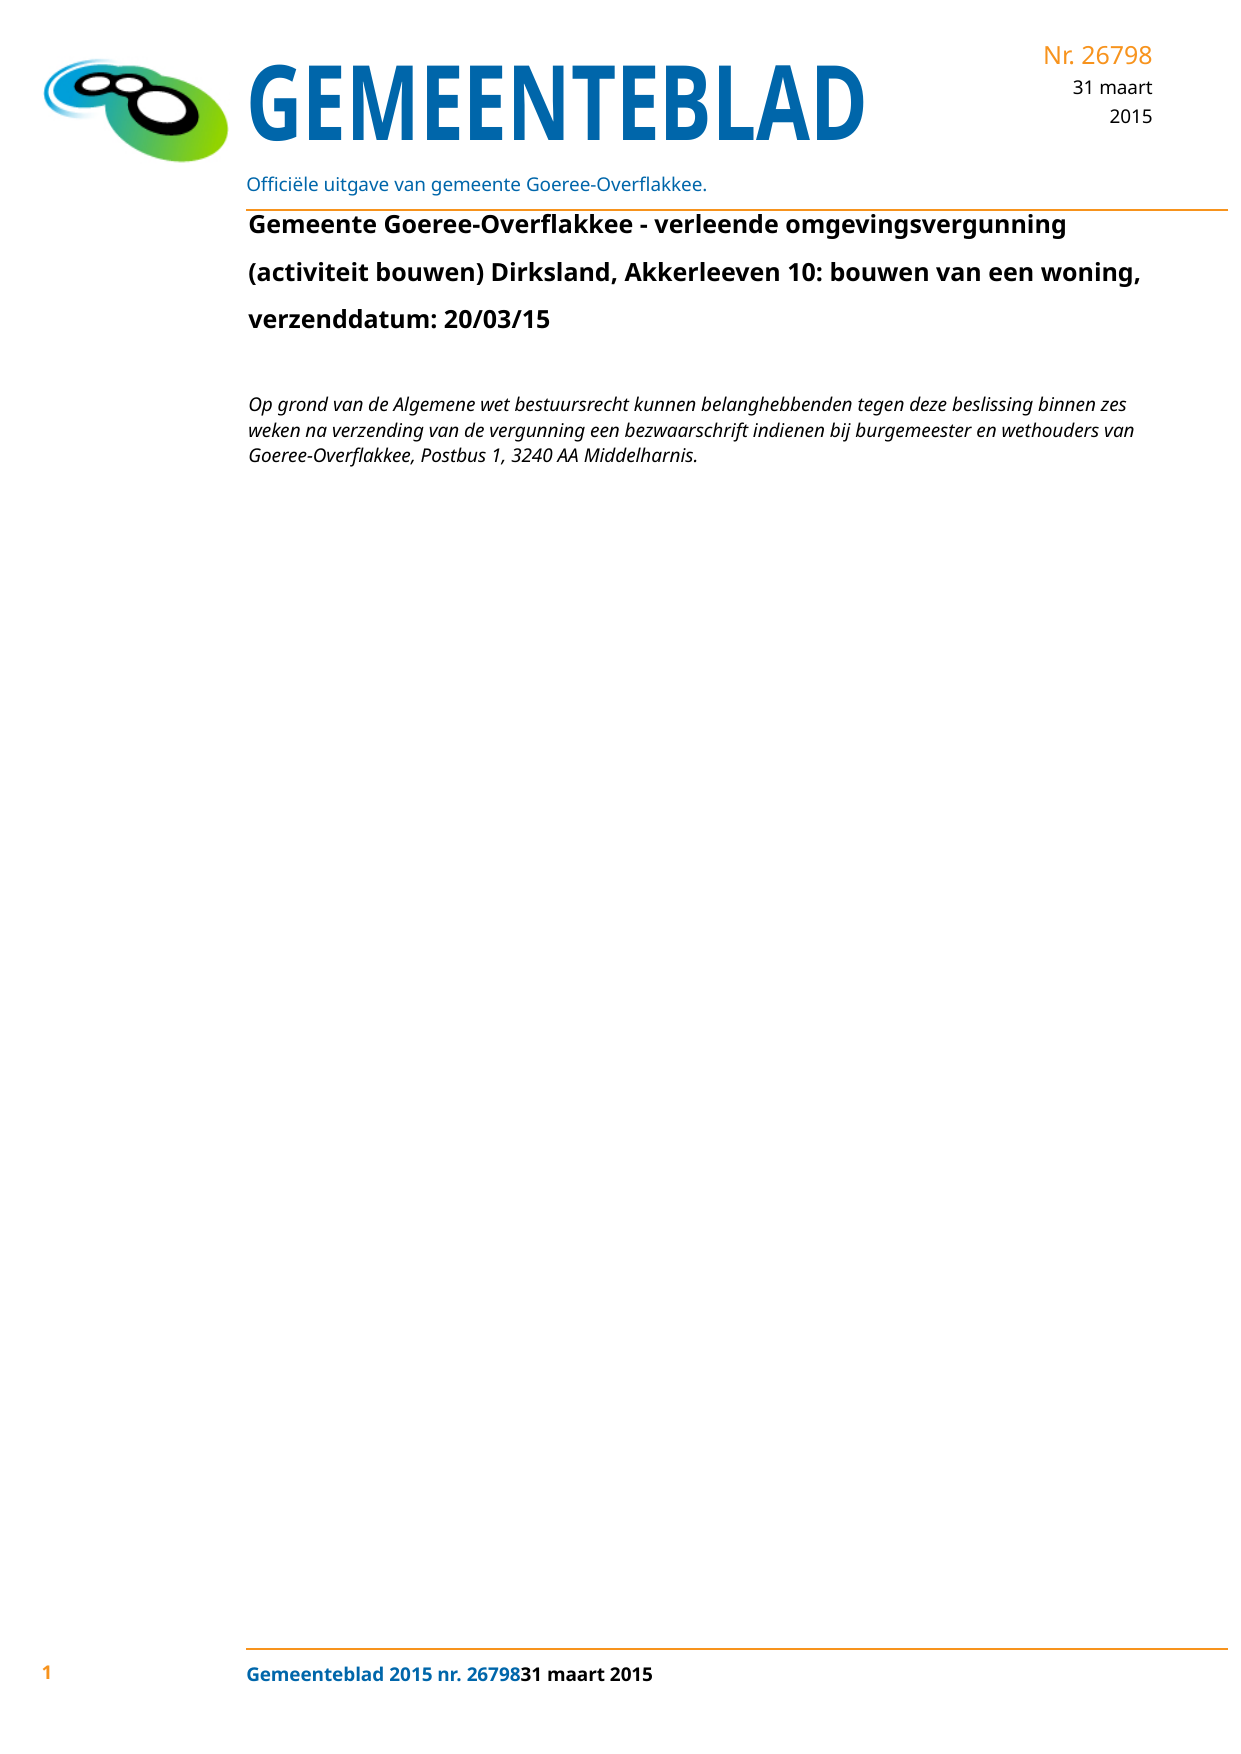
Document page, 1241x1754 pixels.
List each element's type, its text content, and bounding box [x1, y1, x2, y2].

text Op grond van de Algemene wet bestuursrecht kunnen belanghebbenden tegen deze beslissing binnen zes weken na verzending van de vergunning een bezwaarschrift indienen bij burgemeester en wethouders van Goeree-Overflakkee, Postbus 1, 3240 AA Middelharnis. [248, 391, 1152, 468]
text Gemeente Goeree-Overflakkee - verleende omgevingsvergunning (activiteit bouwen) Dirksland, Akkerleeven 10: bouwen van een woning, verzenddatum: 20/03/15 [248, 211, 1152, 336]
picture [41, 47, 231, 172]
